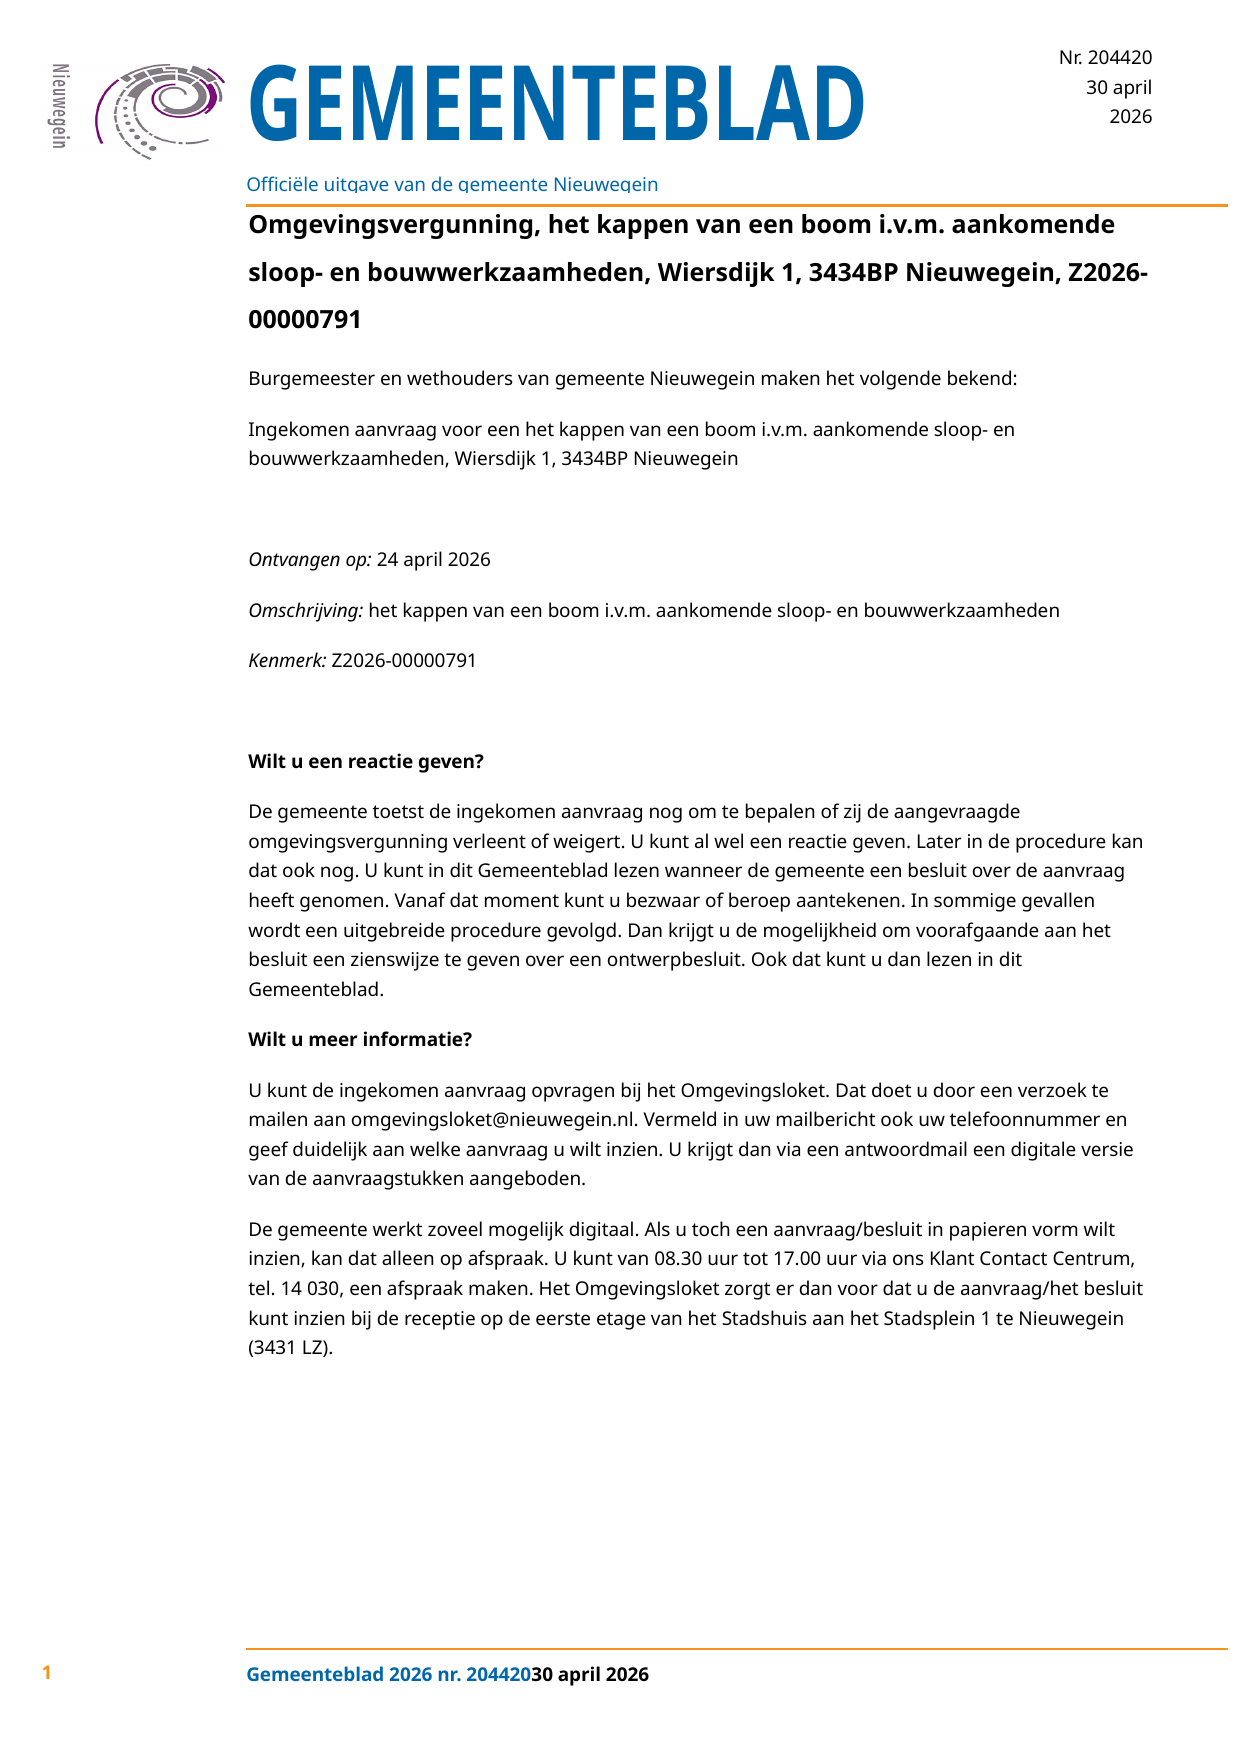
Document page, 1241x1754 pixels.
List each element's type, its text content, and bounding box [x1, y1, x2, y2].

text De gemeente toetst de ingekomen aanvraag nog om te bepalen of zij de aangevraagde omgevingsvergunning verleent of weigert. U kunt al wel een reactie geven. Later in de procedure kan dat ook nog. U kunt in dit Gemeenteblad lezen wanneer de gemeente een besluit over de aanvraag heeft genomen. Vanaf dat moment kunt u bezwaar of beroep aantekenen. In sommige gevallen wordt een uitgebreide procedure gevolgd. Dan krijgt u de mogelijkheid om voorafgaande aan het besluit een zienswijze te geven over een ontwerpbesluit. Ook dat kunt u dan lezen in dit Gemeenteblad. [248, 798, 1152, 1002]
text Wilt u meer informatie? [248, 1026, 1152, 1052]
text Ingekomen aanvraag voor een het kappen van een boom i.v.m. aankomende sloop- en bouwwerkzaamheden, Wiersdijk 1, 3434BP Nieuwegein [248, 416, 1152, 471]
text Kenmerk: Z2026-00000791 [248, 647, 1152, 673]
picture [41, 47, 231, 172]
text Ontvangen op: 24 april 2026 [248, 546, 1152, 572]
text Wilt u een reactie geven? [248, 748, 1152, 774]
text Omgevingsvergunning, het kappen van een boom i.v.m. aankomende sloop- en bouwwerkzaamheden, Wiersdijk 1, 3434BP Nieuwegein, Z2026-00000791 [248, 207, 1152, 336]
text De gemeente werkt zoveel mogelijk digitaal. Als u toch een aanvraag/besluit in papieren vorm wilt inzien, kan dat alleen op afspraak. U kunt van 08.30 uur tot 17.00 uur via ons Klant Contact Centrum, tel. 14 030, een afspraak maken. Het Omgevingsloket zorgt er dan voor dat u de aanvraag/het besluit kunt inzien bij de receptie op de eerste etage van het Stadshuis aan het Stadsplein 1 te Nieuwegein (3431 LZ). [248, 1216, 1152, 1360]
text U kunt de ingekomen aanvraag opvragen bij het Omgevingsloket. Dat doet u door een verzoek te mailen aan omgevingsloket@nieuwegein.nl. Vermeld in uw mailbericht ook uw telefoonnummer en geef duidelijk aan welke aanvraag u wilt inzien. U krijgt dan via een antwoordmail een digitale versie van de aanvraagstukken aangeboden. [248, 1077, 1152, 1191]
text Burgemeester en wethouders van gemeente Nieuwegein maken het volgende bekend: [248, 366, 1152, 391]
text Omschrijving: het kappen van een boom i.v.m. aankomende sloop- en bouwwerkzaamheden [248, 597, 1152, 622]
